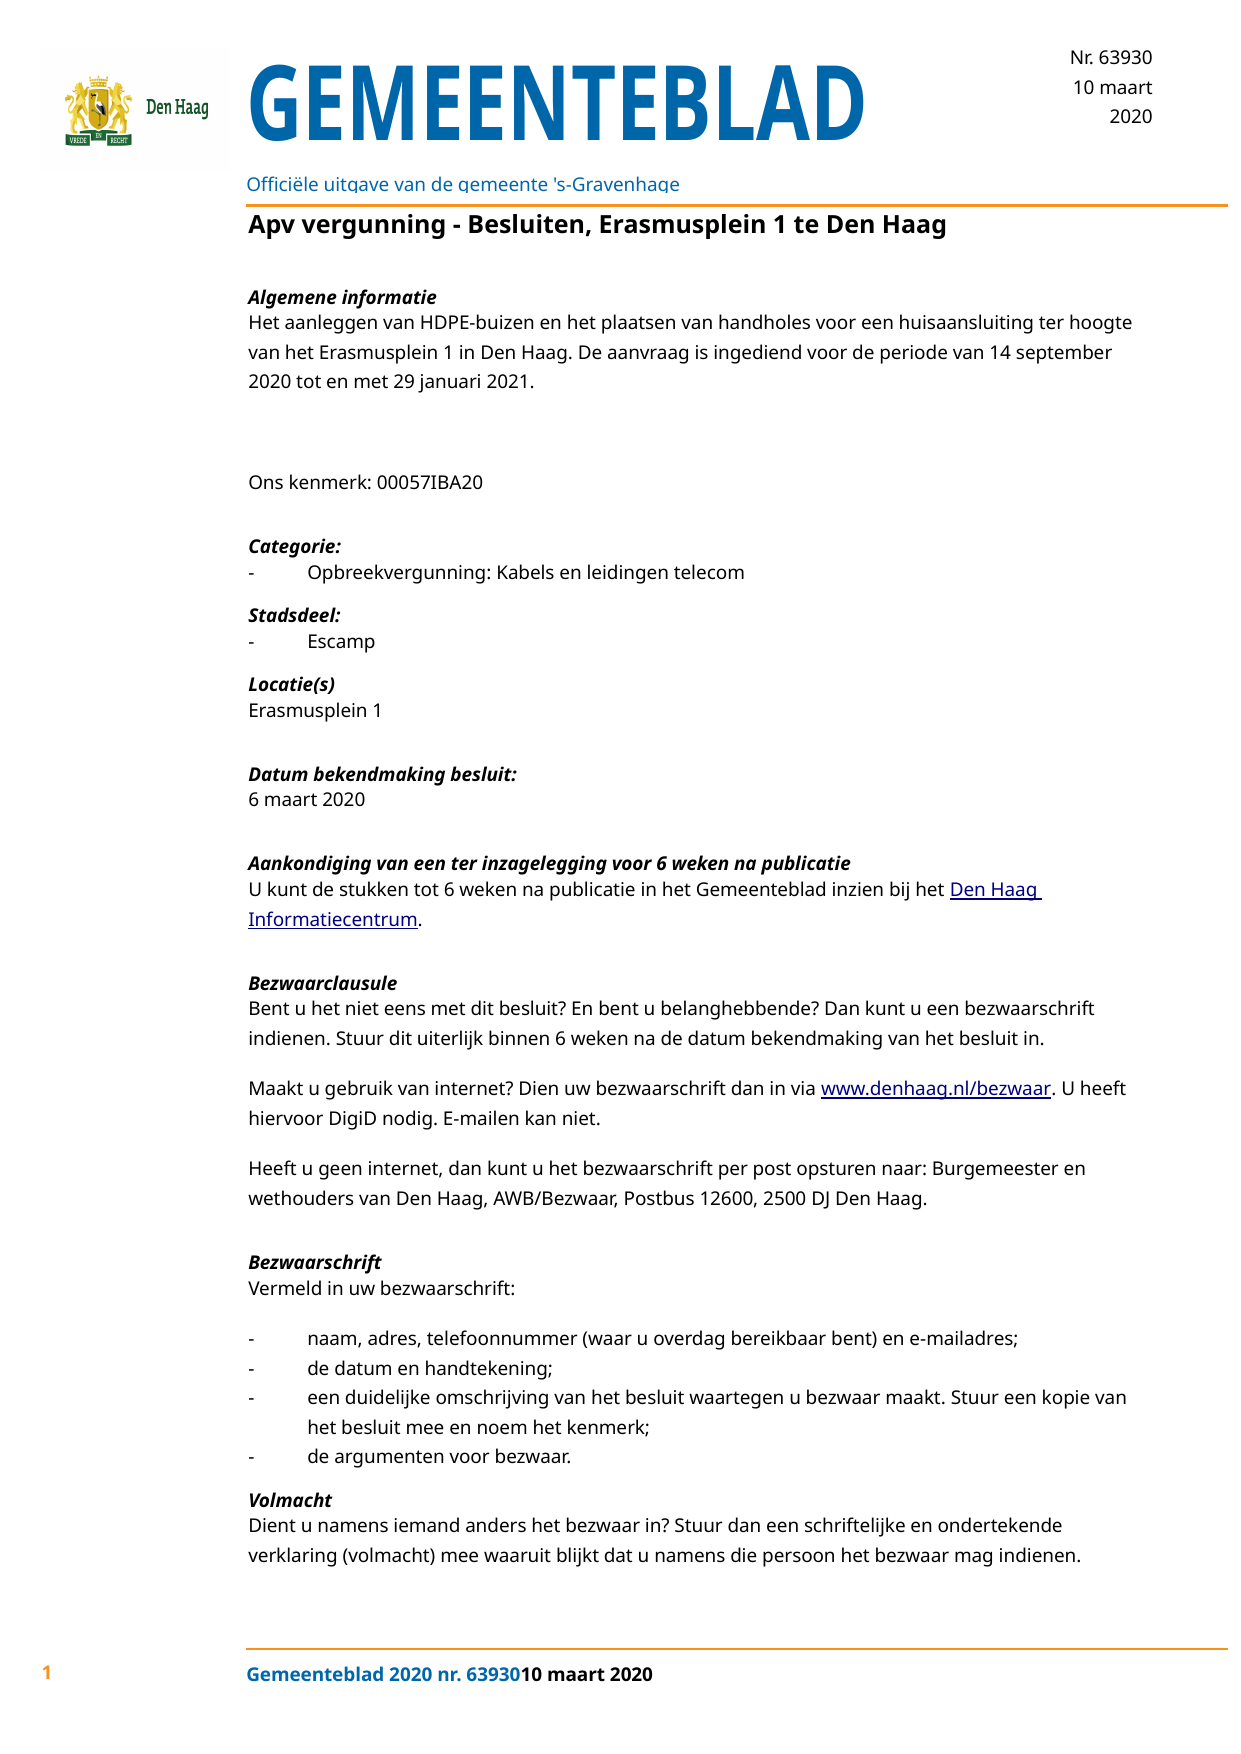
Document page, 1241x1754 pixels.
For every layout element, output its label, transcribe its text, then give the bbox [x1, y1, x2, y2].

text Ons kenmerk: 00057IBA20 [248, 469, 1152, 495]
text Datum bekendmaking besluit: [248, 761, 1152, 787]
list de argumenten voor bezwaar. [248, 1444, 1152, 1469]
text Vermeld in uw bezwaarschrift: [248, 1275, 1152, 1301]
list Escamp [248, 628, 1152, 654]
text Het aanleggen van HDPE-buizen en het plaatsen van handholes voor een huisaansluiting ter hoogte van het Erasmusplein 1 in Den Haag. De aanvraag is ingediend voor de periode van 14 september 2020 tot en met 29 januari 2021. [248, 309, 1152, 394]
text U kunt de stukken tot 6 weken na publicatie in het Gemeenteblad inzien bij het Den Haag Informatiecentrum. [248, 876, 1152, 932]
list Opbreekvergunning: Kabels en leidingen telecom [248, 559, 1152, 585]
text Maakt u gebruik van internet? Dien uw bezwaarschrift dan in via www.denhaag.nl/bezwaar. U heeft hiervoor DigiD nodig. E-mailen kan niet. [248, 1076, 1152, 1131]
text Erasmusplein 1 [248, 697, 1152, 723]
text Aankondiging van een ter inzagelegging voor 6 weken na publicatie [248, 851, 1152, 876]
text Bezwaarclausule [248, 970, 1152, 996]
text Algemene informatie [248, 284, 1152, 309]
text Bent u het niet eens met dit besluit? En bent u belanghebbende? Dan kunt u een bezwaarschrift indienen. Stuur dit uiterlijk binnen 6 weken na de datum bekendmaking van het besluit in. [248, 996, 1152, 1051]
picture [41, 47, 231, 172]
text Heeft u geen internet, dan kunt u het bezwaarschrift per post opsturen naar: Burgemeester en wethouders van Den Haag, AWB/Bezwaar, Postbus 12600, 2500 DJ Den Haag. [248, 1156, 1152, 1211]
text Volmacht [248, 1487, 1152, 1512]
text Categorie: [248, 533, 1152, 559]
text Bezwaarschrift [248, 1249, 1152, 1275]
list naam, adres, telefoonnummer (waar u overdag bereikbaar bent) en e-mailadres; [248, 1325, 1152, 1351]
text Apv vergunning - Besluiten, Erasmusplein 1 te Den Haag [248, 207, 1152, 241]
list een duidelijke omschrijving van het besluit waartegen u bezwaar maakt. Stuur een kopie van het besluit mee en noem het kenmerk; [248, 1384, 1152, 1440]
list de datum en handtekening; [248, 1355, 1152, 1381]
text 6 maart 2020 [248, 787, 1152, 812]
text Locatie(s) [248, 671, 1152, 697]
text Stadsdeel: [248, 602, 1152, 628]
text Dient u namens iemand anders het bezwaar in? Stuur dan een schriftelijke en ondertekende verklaring (volmacht) mee waaruit blijkt dat u namens die persoon het bezwaar mag indienen. [248, 1512, 1152, 1568]
